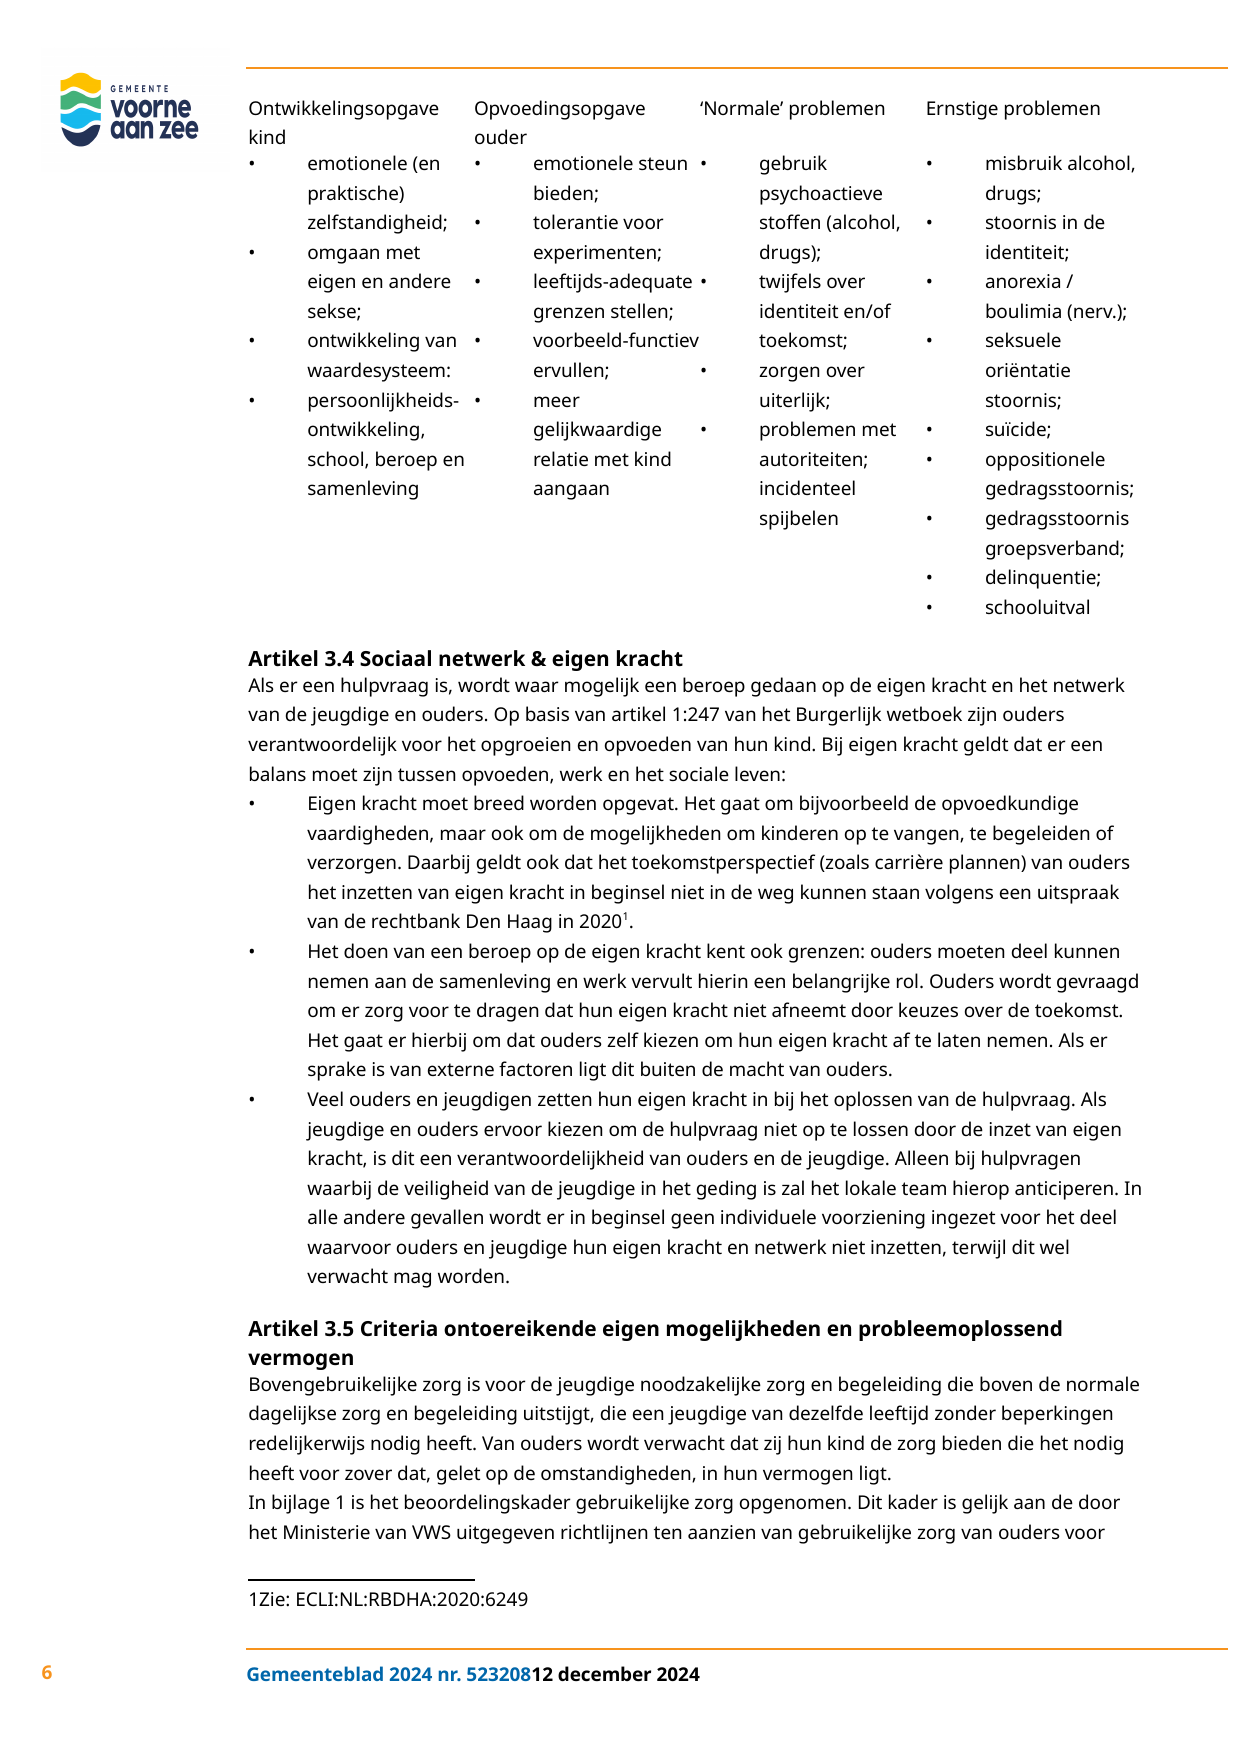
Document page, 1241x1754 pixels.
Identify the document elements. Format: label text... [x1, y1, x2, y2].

text In bijlage 1 is het beoordelingskader gebruikelijke zorg opgenomen. Dit kader is gelijk aan de door het Ministerie van VWS uitgegeven richtlijnen ten aanzien van gebruikelijke zorg van ouders voor [248, 1489, 1152, 1545]
table_cell emotionele steun bieden; tolerantie voor experimenten; leeftijds-adequate grenzen stellen; voorbeeld-functiev ervullen; meer gelijkwaardige relatie met kind aangaan [474, 150, 700, 619]
text Artikel 3.5 Criteria ontoereikende eigen mogelijkheden en probleemoplossend vermogen [248, 1314, 1152, 1371]
table_cell emotionele (en praktische) zelfstandigheid; omgaan met eigen en andere sekse; ontwikkeling van waardesysteem: persoonlijkheids-ontwikkeling, school, beroep en samenleving [248, 150, 474, 619]
text Als er een hulpvraag is, wordt waar mogelijk een beroep gedaan op de eigen kracht en het netwerk van de jeugdige en ouders. Op basis van artikel 1:247 van het Burgerlijk wetboek zijn ouders verantwoordelijk voor het opgroeien en opvoeden van hun kind. Bij eigen kracht geldt dat er een balans moet zijn tussen opvoeden, werk en het sociale leven: [248, 672, 1152, 787]
table_cell gebruik psychoactieve stoffen (alcohol, drugs); twijfels over identiteit en/of toekomst; zorgen over uiterlijk; problemen met autoriteiten; incidenteel spijbelen [700, 150, 926, 619]
table_header Opvoedingsopgave ouder [474, 95, 700, 150]
table_header Ernstige problemen [926, 95, 1152, 150]
table_cell misbruik alcohol, drugs; stoornis in de identiteit; anorexia / boulimia (nerv.); seksuele oriëntatie stoornis; suïcide; oppositionele gedragsstoornis; gedragsstoornis groepsverband; delinquentie; schooluitval [926, 150, 1152, 619]
list Veel ouders en jeugdigen zetten hun eigen kracht in bij het oplossen van de hulpvraag. Als jeugdige en ouders ervoor kiezen om de hulpvraag niet op te lossen door de inzet van eigen kracht, is dit een verantwoordelijkheid van ouders en de jeugdige. Alleen bij hulpvragen waarbij de veiligheid van de jeugdige in het geding is zal het lokale team hierop anticiperen. In alle andere gevallen wordt er in beginsel geen individuele voorziening ingezet voor het deel waarvoor ouders en jeugdige hun eigen kracht en netwerk niet inzetten, terwijl dit wel verwacht mag worden. [248, 1086, 1152, 1289]
table_header Ontwikkelingsopgave kind [248, 95, 474, 150]
text Artikel 3.4 Sociaal netwerk & eigen kracht [248, 644, 1152, 672]
list Het doen van een beroep op de eigen kracht kent ook grenzen: ouders moeten deel kunnen nemen aan de samenleving en werk vervult hierin een belangrijke rol. Ouders wordt gevraagd om er zorg voor te dragen dat hun eigen kracht niet afneemt door keuzes over de toekomst. Het gaat er hierbij om dat ouders zelf kiezen om hun eigen kracht af te laten nemen. Als er sprake is van externe factoren ligt dit buiten de macht van ouders. [248, 938, 1152, 1082]
text Bovengebruikelijke zorg is voor de jeugdige noodzakelijke zorg en begeleiding die boven de normale dagelijkse zorg en begeleiding uitstijgt, die een jeugdige van dezelfde leeftijd zonder beperkingen redelijkerwijs nodig heeft. Van ouders wordt verwacht dat zij hun kind de zorg bieden die het nodig heeft voor zover dat, gelet op de omstandigheden, in hun vermogen ligt. [248, 1371, 1152, 1486]
list Zie: ECLI:NL:RBDHA:2020:6249 [248, 1586, 1152, 1612]
picture [41, 47, 231, 172]
list Eigen kracht moet breed worden opgevat. Het gaat om bijvoorbeeld de opvoedkundige vaardigheden, maar ook om de mogelijkheden om kinderen op te vangen, te begeleiden of verzorgen. Daarbij geldt ook dat het toekomstperspectief (zoals carrière plannen) van ouders het inzetten van eigen kracht in beginsel niet in de weg kunnen staan volgens een uitspraak van de rechtbank Den Haag in 2020. [248, 790, 1152, 934]
table_header ‘Normale’ problemen [700, 95, 926, 150]
